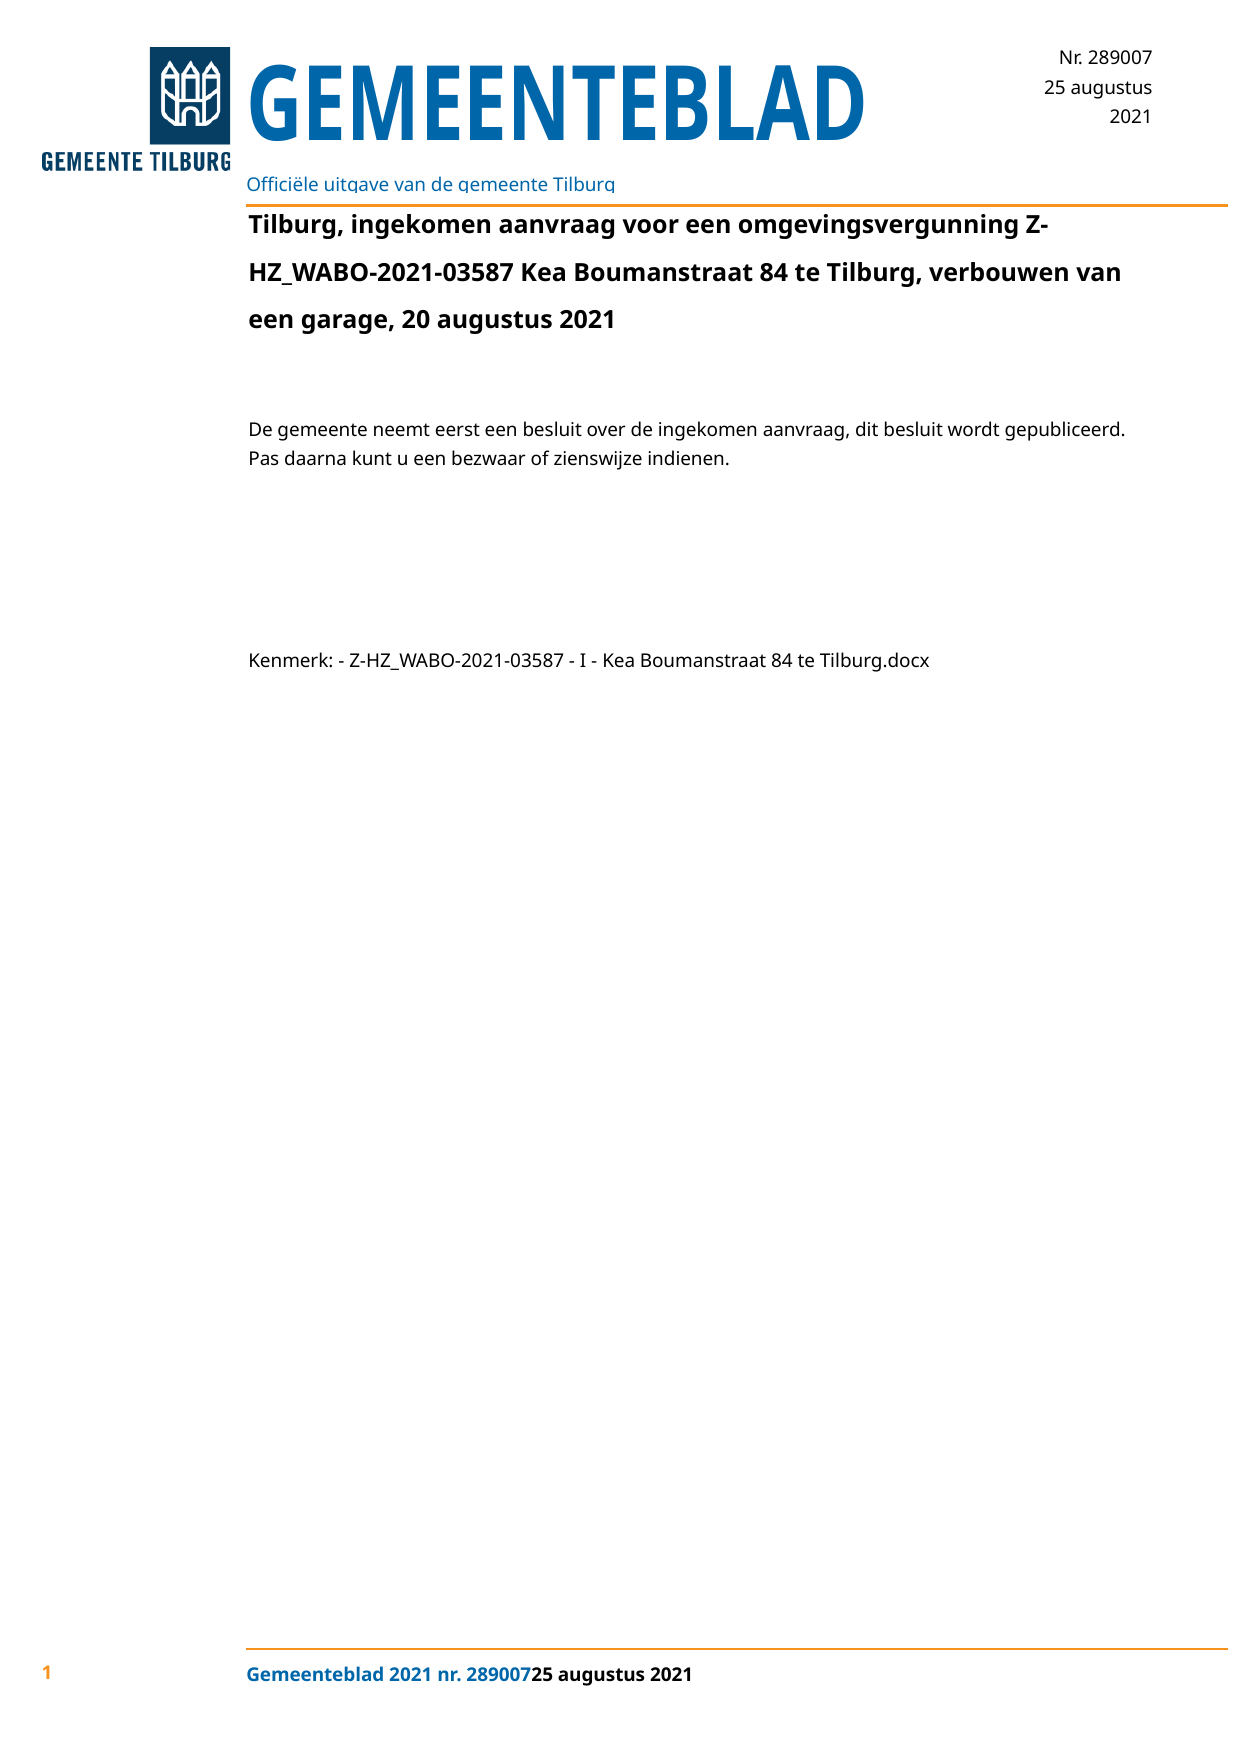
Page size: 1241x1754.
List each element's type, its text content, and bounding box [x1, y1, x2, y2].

picture [41, 47, 231, 172]
text Tilburg, ingekomen aanvraag voor een omgevingsvergunning Z-HZ_WABO-2021-03587 Kea Boumanstraat 84 te Tilburg, verbouwen van een garage, 20 augustus 2021 [248, 207, 1152, 336]
text De gemeente neemt eerst een besluit over de ingekomen aanvraag, dit besluit wordt gepubliceerd. Pas daarna kunt u een bezwaar of zienswijze indienen. [248, 416, 1152, 471]
text Kenmerk: - Z-HZ_WABO-2021-03587 - I - Kea Boumanstraat 84 te Tilburg.docx [248, 647, 1152, 673]
